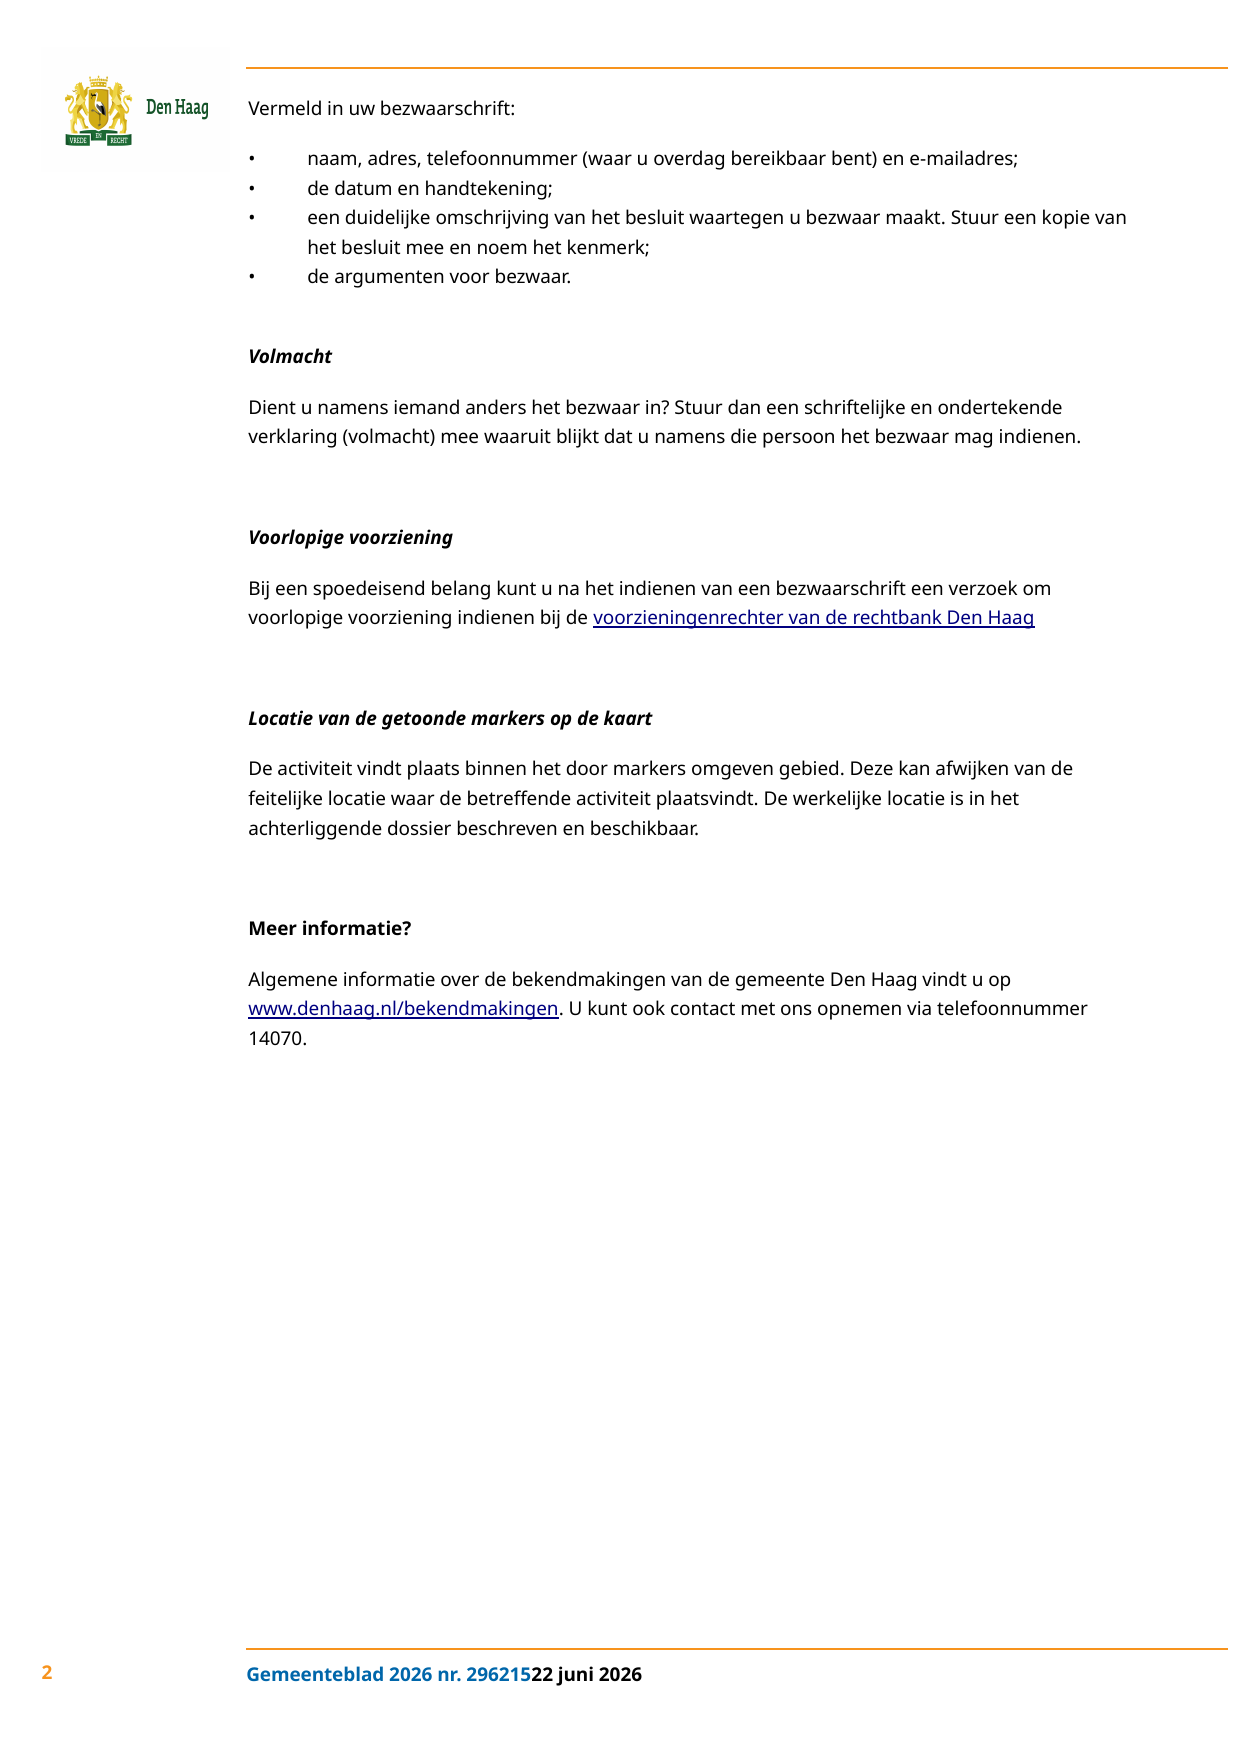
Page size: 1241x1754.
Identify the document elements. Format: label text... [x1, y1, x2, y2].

list de argumenten voor bezwaar. [248, 263, 1152, 289]
text Algemene informatie over de bekendmakingen van de gemeente Den Haag vindt u op www.denhaag.nl/bekendmakingen. U kunt ook contact met ons opnemen via telefoonnummer 14070. [248, 966, 1152, 1051]
text Voorlopige voorziening [248, 524, 1152, 550]
text Dient u namens iemand anders het bezwaar in? Stuur dan een schriftelijke en ondertekende verklaring (volmacht) mee waaruit blijkt dat u namens die persoon het bezwaar mag indienen. [248, 394, 1152, 449]
list de datum en handtekening; [248, 175, 1152, 201]
picture [41, 47, 231, 172]
text Bij een spoedeisend belang kunt u na het indienen van een bezwaarschrift een verzoek om voorlopige voorziening indienen bij de voorzieningenrechter van de rechtbank Den Haag [248, 575, 1152, 630]
list naam, adres, telefoonnummer (waar u overdag bereikbaar bent) en e-mailadres; [248, 145, 1152, 171]
text Meer informatie? [248, 916, 1152, 941]
text Locatie van de getoonde markers op de kaart [248, 705, 1152, 731]
text Vermeld in uw bezwaarschrift: [248, 95, 1152, 121]
text Volmacht [248, 343, 1152, 369]
text De activiteit vindt plaats binnen het door markers omgeven gebied. Deze kan afwijken van de feitelijke locatie waar de betreffende activiteit plaatsvindt. De werkelijke locatie is in het achterliggende dossier beschreven en beschikbaar. [248, 756, 1152, 841]
list een duidelijke omschrijving van het besluit waartegen u bezwaar maakt. Stuur een kopie van het besluit mee en noem het kenmerk; [248, 204, 1152, 260]
